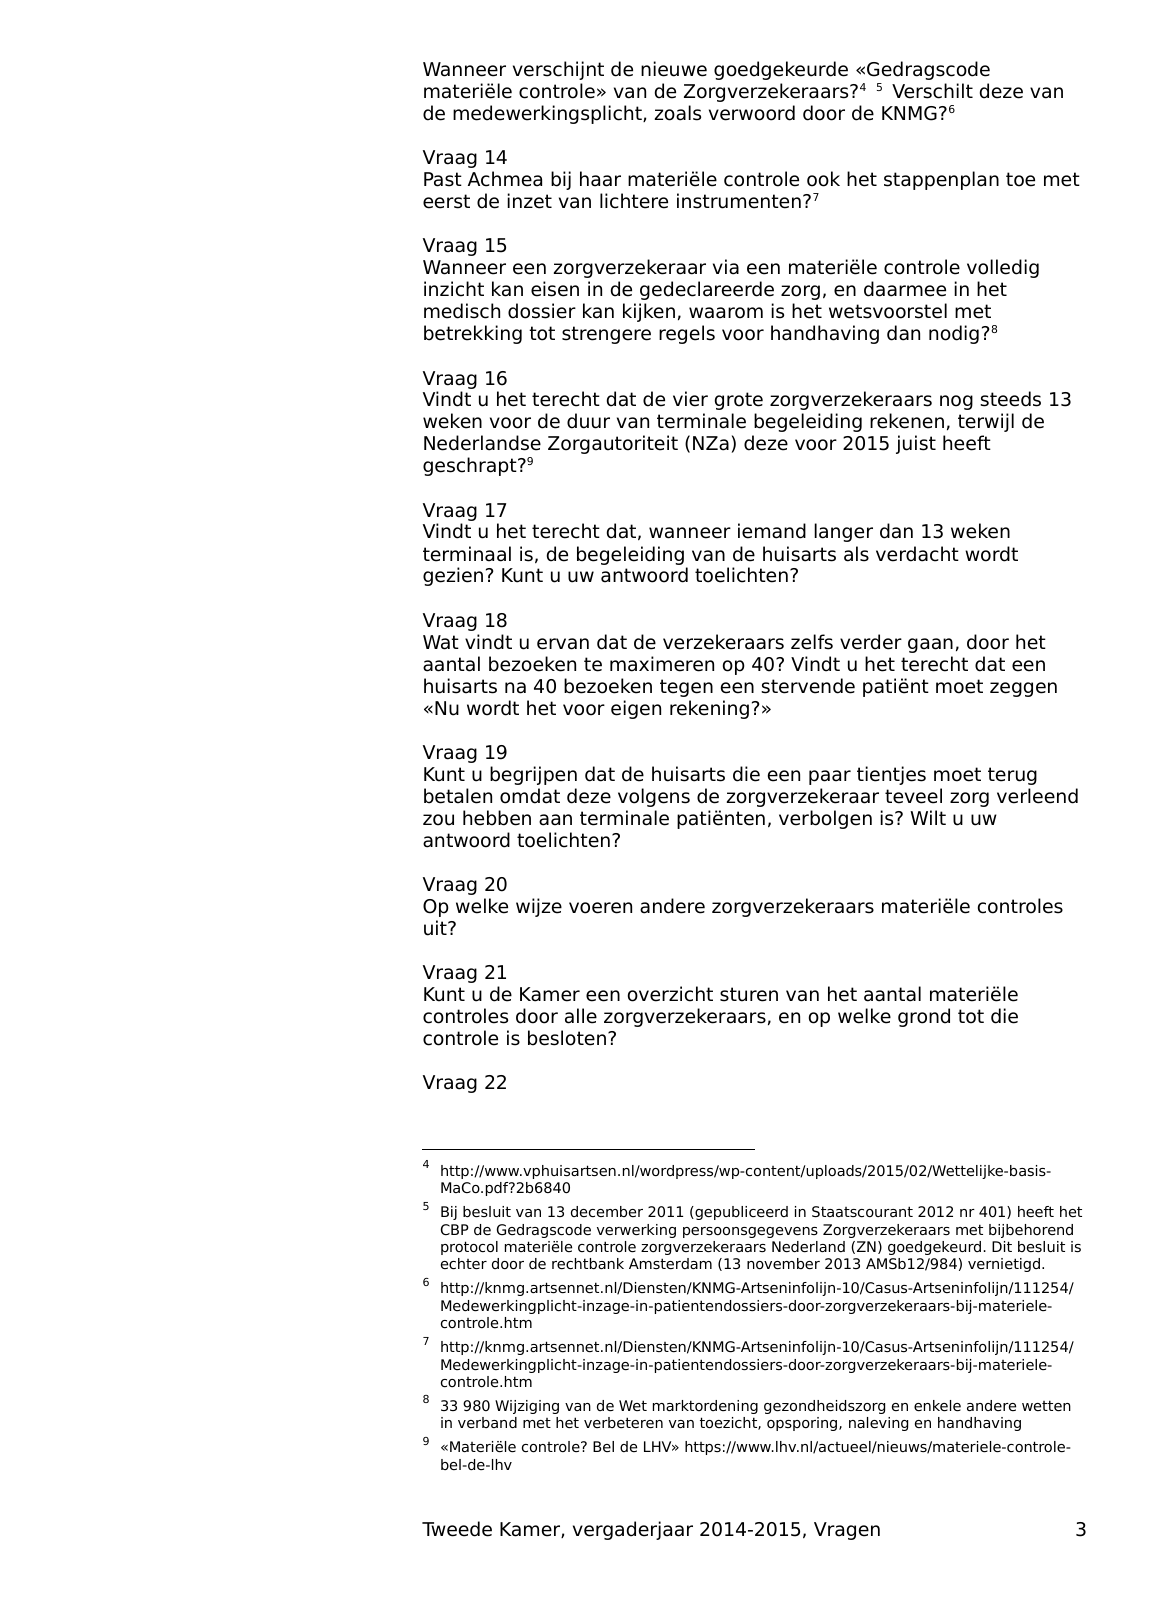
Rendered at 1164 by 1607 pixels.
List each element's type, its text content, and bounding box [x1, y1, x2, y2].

text Vraag 21 [422, 962, 1087, 984]
text Vindt u het terecht dat de vier grote zorgverzekeraars nog steeds 13 weken voor de duur van terminale begeleiding rekenen, terwijl de Nederlandse Zorgautoriteit (NZa) deze voor 2015 juist heeft geschrapt? [422, 389, 1087, 477]
text Vraag 16 [422, 367, 1087, 389]
text http://knmg.artsennet.nl/Diensten/KNMG-Artseninfolijn-10/Casus-Artseninfolijn/111254/Medewerkingplicht-inzage-in-patientendossiers-door-zorgverzekeraars-bij-materiele-controle.htm [422, 1276, 1087, 1332]
text http://knmg.artsennet.nl/Diensten/KNMG-Artseninfolijn-10/Casus-Artseninfolijn/111254/Medewerkingplicht-inzage-in-patientendossiers-door-zorgverzekeraars-bij-materiele-controle.htm [422, 1335, 1087, 1391]
text Vraag 14 [422, 147, 1087, 169]
text Vraag 20 [422, 874, 1087, 896]
text Vindt u het terecht dat, wanneer iemand langer dan 13 weken terminaal is, de begeleiding van de huisarts als verdacht wordt gezien? Kunt u uw antwoord toelichten? [422, 521, 1087, 587]
text Bij besluit van 13 december 2011 (gepubliceerd in Staatscourant 2012 nr 401) heeft het CBP de Gedragscode verwerking persoonsgegevens Zorgverzekeraars met bijbehorend protocol materiële controle zorgverzekeraars Nederland (ZN) goedgekeurd. Dit besluit is echter door de rechtbank Amsterdam (13 november 2013 AMSb12/984) vernietigd. [422, 1200, 1087, 1273]
text http://www.vphuisartsen.nl/wordpress/wp-content/uploads/2015/02/Wettelijke-basis-MaCo.pdf?2b6840 [422, 1158, 1087, 1197]
text «Materiële controle? Bel de LHV» https://www.lhv.nl/actueel/nieuws/materiele-controle-bel-de-lhv [422, 1435, 1087, 1474]
text Vraag 15 [422, 235, 1087, 257]
text Vraag 19 [422, 742, 1087, 764]
text Wat vindt u ervan dat de verzekeraars zelfs verder gaan, door het aantal bezoeken te maximeren op 40? Vindt u het terecht dat een huisarts na 40 bezoeken tegen een stervende patiënt moet zeggen «Nu wordt het voor eigen rekening?» [422, 632, 1087, 719]
text Vraag 22 [422, 1072, 1087, 1094]
text Wanneer een zorgverzekeraar via een materiële controle volledig inzicht kan eisen in de gedeclareerde zorg, en daarmee in het medisch dossier kan kijken, waarom is het wetsvoorstel met betrekking tot strengere regels voor handhaving dan nodig? [422, 257, 1087, 345]
text Op welke wijze voeren andere zorgverzekeraars materiële controles uit? [422, 896, 1087, 940]
text Past Achmea bij haar materiële controle ook het stappenplan toe met eerst de inzet van lichtere instrumenten? [422, 169, 1087, 213]
text Kunt u begrijpen dat de huisarts die een paar tientjes moet terug betalen omdat deze volgens de zorgverzekeraar teveel zorg verleend zou hebben aan terminale patiënten, verbolgen is? Wilt u uw antwoord toelichten? [422, 764, 1087, 852]
text 33 980 Wijziging van de Wet marktordening gezondheidszorg en enkele andere wetten in verband met het verbeteren van toezicht, opsporing, naleving en handhaving [422, 1393, 1087, 1432]
text Vraag 17 [422, 499, 1087, 521]
text Vraag 18 [422, 609, 1087, 632]
text Kunt u de Kamer een overzicht sturen van het aantal materiële controles door alle zorgverzekeraars, en op welke grond tot die controle is besloten? [422, 984, 1087, 1050]
text Wanneer verschijnt de nieuwe goedgekeurde «Gedragscode materiële controle» van de Zorgverzekeraars? Verschilt deze van de medewerkingsplicht, zoals verwoord door de KNMG? [422, 59, 1087, 125]
